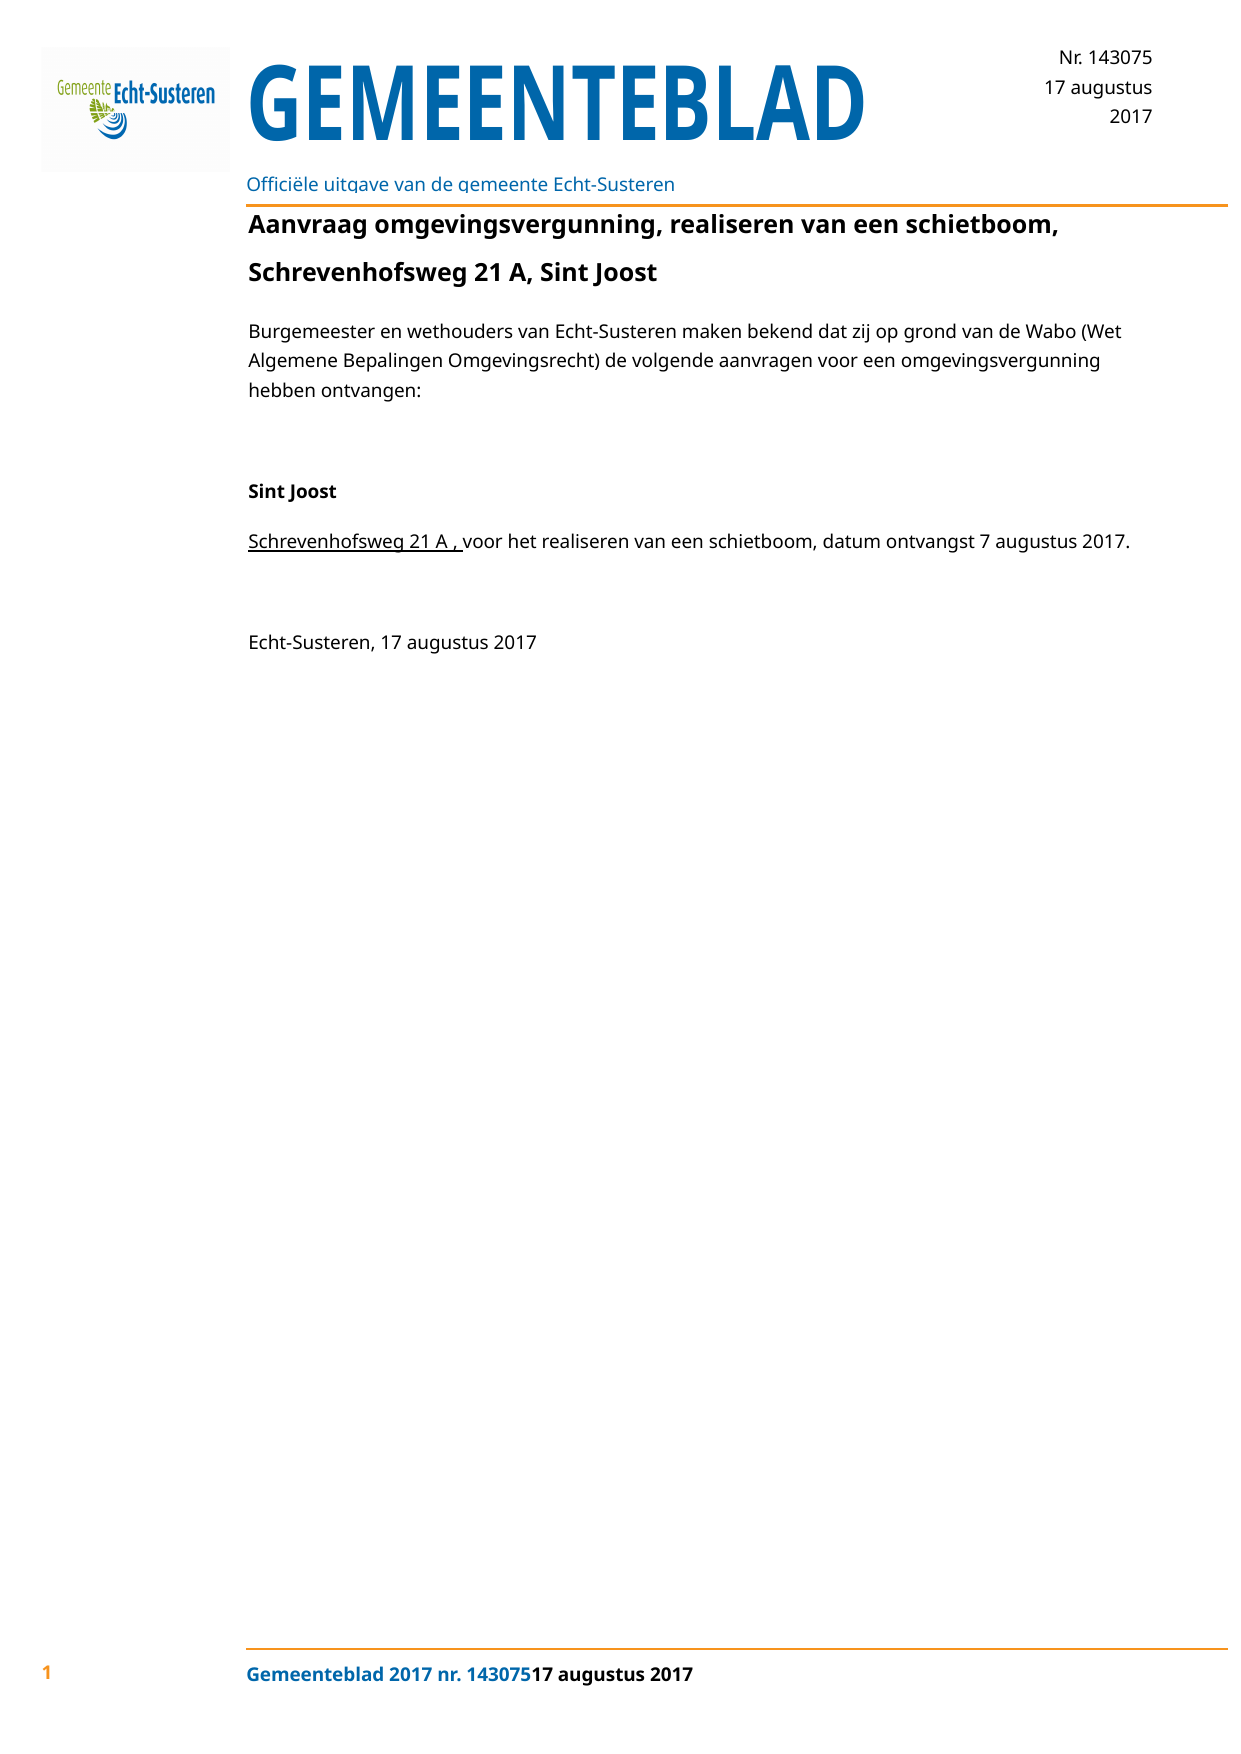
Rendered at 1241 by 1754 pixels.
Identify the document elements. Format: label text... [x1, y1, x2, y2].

picture [41, 47, 231, 172]
text Burgemeester en wethouders van Echt-Susteren maken bekend dat zij op grond van de Wabo (Wet Algemene Bepalingen Omgevingsrecht) de volgende aanvragen voor een omgevingsvergunning hebben ontvangen: [248, 318, 1152, 403]
text Schrevenhofsweg 21 A , voor het realiseren van een schietboom, datum ontvangst 7 augustus 2017. [248, 528, 1152, 554]
text Aanvraag omgevingsvergunning, realiseren van een schietboom, Schrevenhofsweg 21 A, Sint Joost [248, 207, 1152, 288]
text Echt-Susteren, 17 augustus 2017 [248, 629, 1152, 655]
text Sint Joost [248, 478, 1152, 504]
